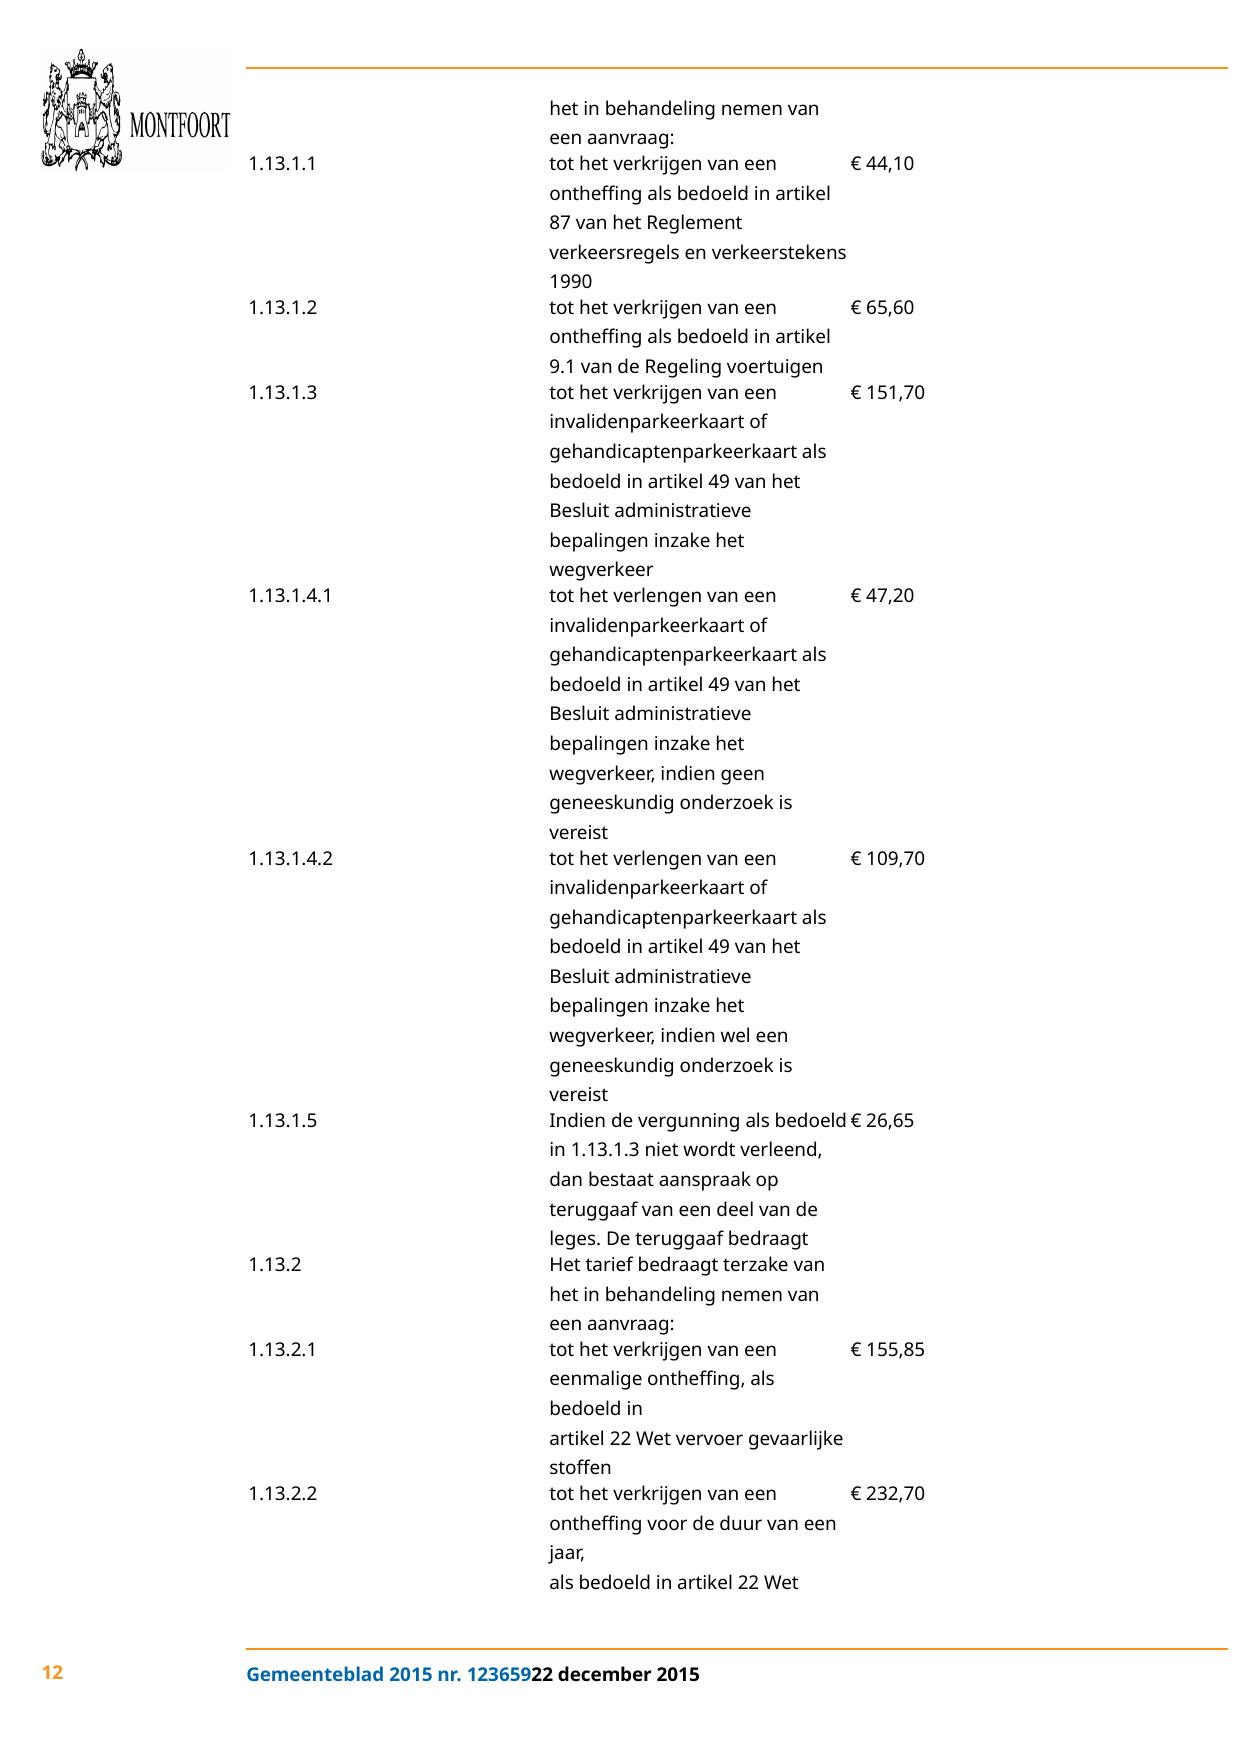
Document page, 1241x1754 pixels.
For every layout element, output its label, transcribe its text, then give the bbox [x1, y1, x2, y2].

table_cell 1.13.1.3 [248, 379, 549, 582]
table_cell tot het verkrijgen van een ontheffing als bedoeld in artikel 87 van het Reglement verkeersregels en verkeerstekens 1990 [549, 150, 850, 294]
table_cell € 44,10 [850, 150, 1152, 294]
picture [41, 47, 231, 172]
table_cell € 155,85 [850, 1336, 1152, 1480]
table_cell € 26,65 [850, 1107, 1152, 1251]
table_cell 1.13.2.2 [248, 1480, 549, 1594]
table_cell 1.13.2.1 [248, 1336, 549, 1480]
table_cell 1.13.1.1 [248, 150, 549, 294]
table_cell 1.13.1.5 [248, 1107, 549, 1251]
table_cell tot het verkrijgen van een invalidenparkeerkaart of gehandi­captenparkeerkaart als bedoeld in artikel 49 van het Besluit administratieve bepalingen inzake het wegverkeer [549, 379, 850, 582]
table_cell Indien de vergunning als bedoeld in 1.13.1.3 niet wordt verleend, dan bestaat aanspraak op teruggaaf van een deel van de leges. De teruggaaf bedraagt [549, 1107, 850, 1251]
table_cell € 47,20 [850, 582, 1152, 845]
table_cell tot het verlengen van een invalidenparkeerkaart of gehandi­captenparkeerkaart als bedoeld in artikel 49 van het Besluit administratieve bepalingen inzake het wegverkeer, indien geen geneeskundig onderzoek is vereist [549, 582, 850, 845]
table_cell € 65,60 [850, 294, 1152, 379]
table_cell 1.13.1.2 [248, 294, 549, 379]
table_cell [850, 1251, 1152, 1336]
table_cell 1.13.2 [248, 1251, 549, 1336]
table_header het in behandeling nemen van een aanvraag: [549, 95, 850, 150]
table_cell tot het verkrijgen van een eenmalige ontheffing, als bedoeld in artikel 22 Wet vervoer gevaarlijke stoffen [549, 1336, 850, 1480]
table_header [248, 95, 549, 150]
table_cell € 232,70 [850, 1480, 1152, 1594]
table_cell tot het verkrijgen van een ontheffing als bedoeld in artikel 9.1 van de Regeling voertuigen [549, 294, 850, 379]
table_cell tot het verlengen van een invalidenparkeerkaart of gehandi­captenparkeerkaart als bedoeld in artikel 49 van het Besluit administratieve bepalingen inzake het wegverkeer, indien wel een geneeskundig onderzoek is vereist [549, 845, 850, 1107]
table_cell Het tarief bedraagt terzake van het in behandeling nemen van een aanvraag: [549, 1251, 850, 1336]
table_cell 1.13.1.4.2 [248, 845, 549, 1107]
table_header [850, 95, 1152, 150]
table_cell tot het verkrijgen van een ontheffing voor de duur van een jaar, als bedoeld in artikel 22 Wet [549, 1480, 850, 1594]
table_cell € 109,70 [850, 845, 1152, 1107]
table_cell 1.13.1.4.1 [248, 582, 549, 845]
table_cell € 151,70 [850, 379, 1152, 582]
